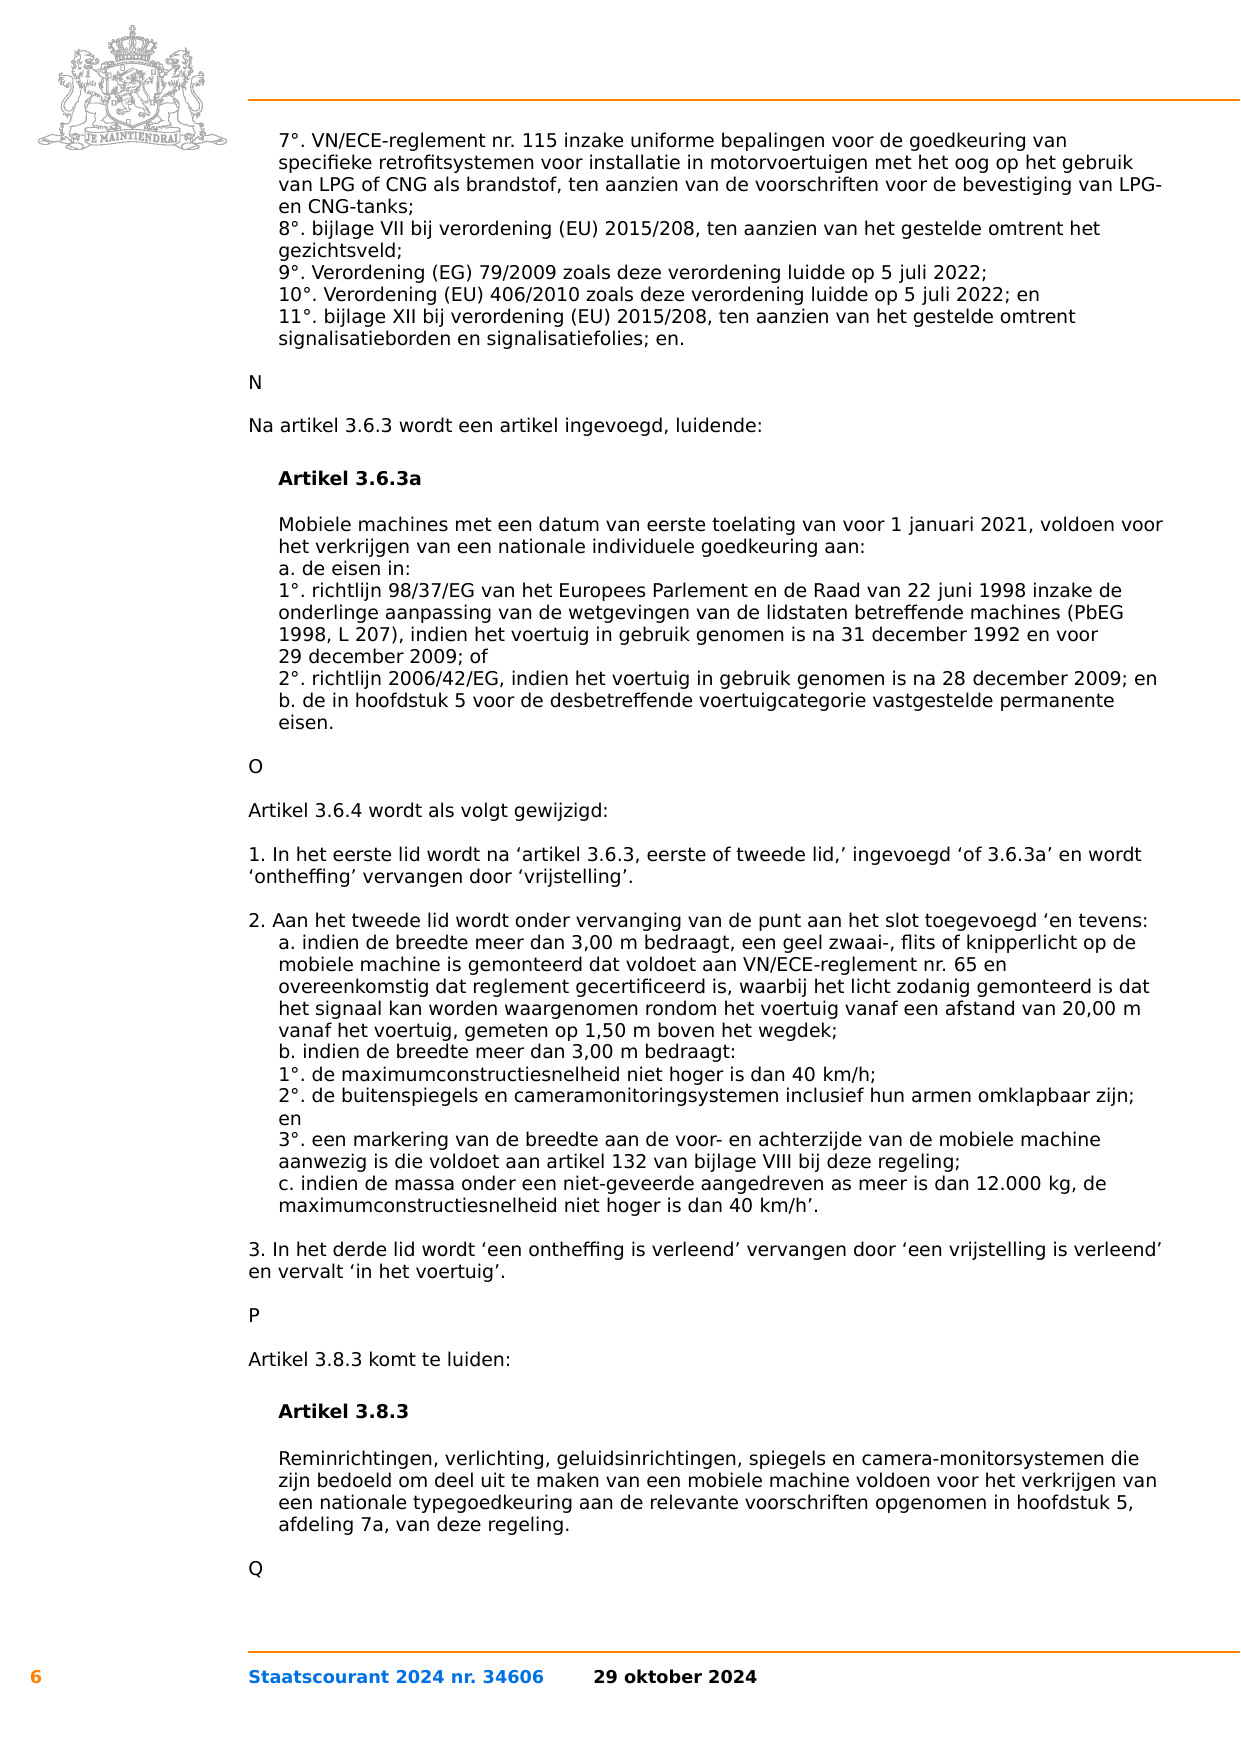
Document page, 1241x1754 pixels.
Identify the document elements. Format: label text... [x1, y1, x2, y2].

text 7°. VN/ECE-reglement nr. 115 inzake uniforme bepalingen voor de goedkeuring van specifieke retrofitsystemen voor installatie in motorvoertuigen met het oog op het gebruik van LPG of CNG als brandstof, ten aanzien van de voorschriften voor de bevestiging van LPG- en CNG-tanks; [278, 130, 1163, 218]
text 1. In het eerste lid wordt na ‘artikel 3.6.3, eerste of tweede lid,’ ingevoegd ‘of 3.6.3a’ en wordt ‘ontheffing’ vervangen door ‘vrijstelling’. [248, 844, 1163, 888]
text 3°. een markering van de breedte aan de voor- en achterzijde van de mobiele machine aanwezig is die voldoet aan artikel 132 van bijlage VIII bij deze regeling; [278, 1129, 1163, 1173]
subtitle Artikel 3.8.3 [278, 1401, 1163, 1423]
picture [38, 25, 227, 150]
text Mobiele machines met een datum van eerste toelating van voor 1 januari 2021, voldoen voor het verkrijgen van een nationale individuele goedkeuring aan: [278, 514, 1163, 558]
text 1°. richtlijn 98/37/EG van het Europees Parlement en de Raad van 22 juni 1998 inzake de onderlinge aanpassing van de wetgevingen van de lidstaten betreffende machines (PbEG 1998, L 207), indien het voertuig in gebruik genomen is na 31 december 1992 en voor 29 december 2009; of [278, 580, 1163, 668]
text Q [248, 1558, 1163, 1579]
text a. indien de breedte meer dan 3,00 m bedraagt, een geel zwaai-, flits of knipperlicht op de mobiele machine is gemonteerd dat voldoet aan VN/ECE-reglement nr. 65 en overeenkomstig dat reglement gecertificeerd is, waarbij het licht zodanig gemonteerd is dat het signaal kan worden waargenomen rondom het voertuig vanaf een afstand van 20,00 m vanaf het voertuig, gemeten op 1,50 m boven het wegdek; [278, 932, 1163, 1041]
text 3. In het derde lid wordt ‘een ontheffing is verleend’ vervangen door ‘een vrijstelling is verleend’ en vervalt ‘in het voertuig’. [248, 1239, 1163, 1283]
text 8°. bijlage VII bij verordening (EU) 2015/208, ten aanzien van het gestelde omtrent het gezichtsveld; [278, 218, 1163, 262]
text c. indien de massa onder een niet-geveerde aangedreven as meer is dan 12.000 kg, de maximumconstructiesnelheid niet hoger is dan 40 km/h’. [278, 1173, 1163, 1217]
text a. de eisen in: [278, 558, 1163, 580]
text 11°. bijlage XII bij verordening (EU) 2015/208, ten aanzien van het gestelde omtrent signalisatieborden en signalisatiefolies; en. [278, 306, 1163, 350]
text Artikel 3.6.4 wordt als volgt gewijzigd: [248, 800, 1163, 822]
text 10°. Verordening (EU) 406/2010 zoals deze verordening luidde op 5 juli 2022; en [278, 284, 1163, 306]
subtitle Artikel 3.6.3a [278, 467, 1163, 489]
text 9°. Verordening (EG) 79/2009 zoals deze verordening luidde op 5 juli 2022; [278, 262, 1163, 284]
text O [248, 756, 1163, 778]
text P [248, 1305, 1163, 1327]
text b. de in hoofdstuk 5 voor de desbetreffende voertuigcategorie vastgestelde permanente eisen. [278, 690, 1163, 734]
text b. indien de breedte meer dan 3,00 m bedraagt: [278, 1041, 1163, 1063]
text Na artikel 3.6.3 wordt een artikel ingevoegd, luidende: [248, 415, 1163, 437]
text Artikel 3.8.3 komt te luiden: [248, 1349, 1163, 1371]
text 2°. de buitenspiegels en cameramonitoringsystemen inclusief hun armen omklapbaar zijn; en [278, 1085, 1163, 1129]
text Reminrichtingen, verlichting, geluidsinrichtingen, spiegels en camera-monitorsystemen die zijn bedoeld om deel uit te maken van een mobiele machine voldoen voor het verkrijgen van een nationale typegoedkeuring aan de relevante voorschriften opgenomen in hoofdstuk 5, afdeling 7a, van deze regeling. [278, 1448, 1163, 1536]
text 2. Aan het tweede lid wordt onder vervanging van de punt aan het slot toegevoegd ‘en tevens: [248, 909, 1163, 932]
text 1°. de maximumconstructiesnelheid niet hoger is dan 40 km/h; [278, 1063, 1163, 1085]
text 2°. richtlijn 2006/42/EG, indien het voertuig in gebruik genomen is na 28 december 2009; en [278, 668, 1163, 690]
text N [248, 372, 1163, 393]
